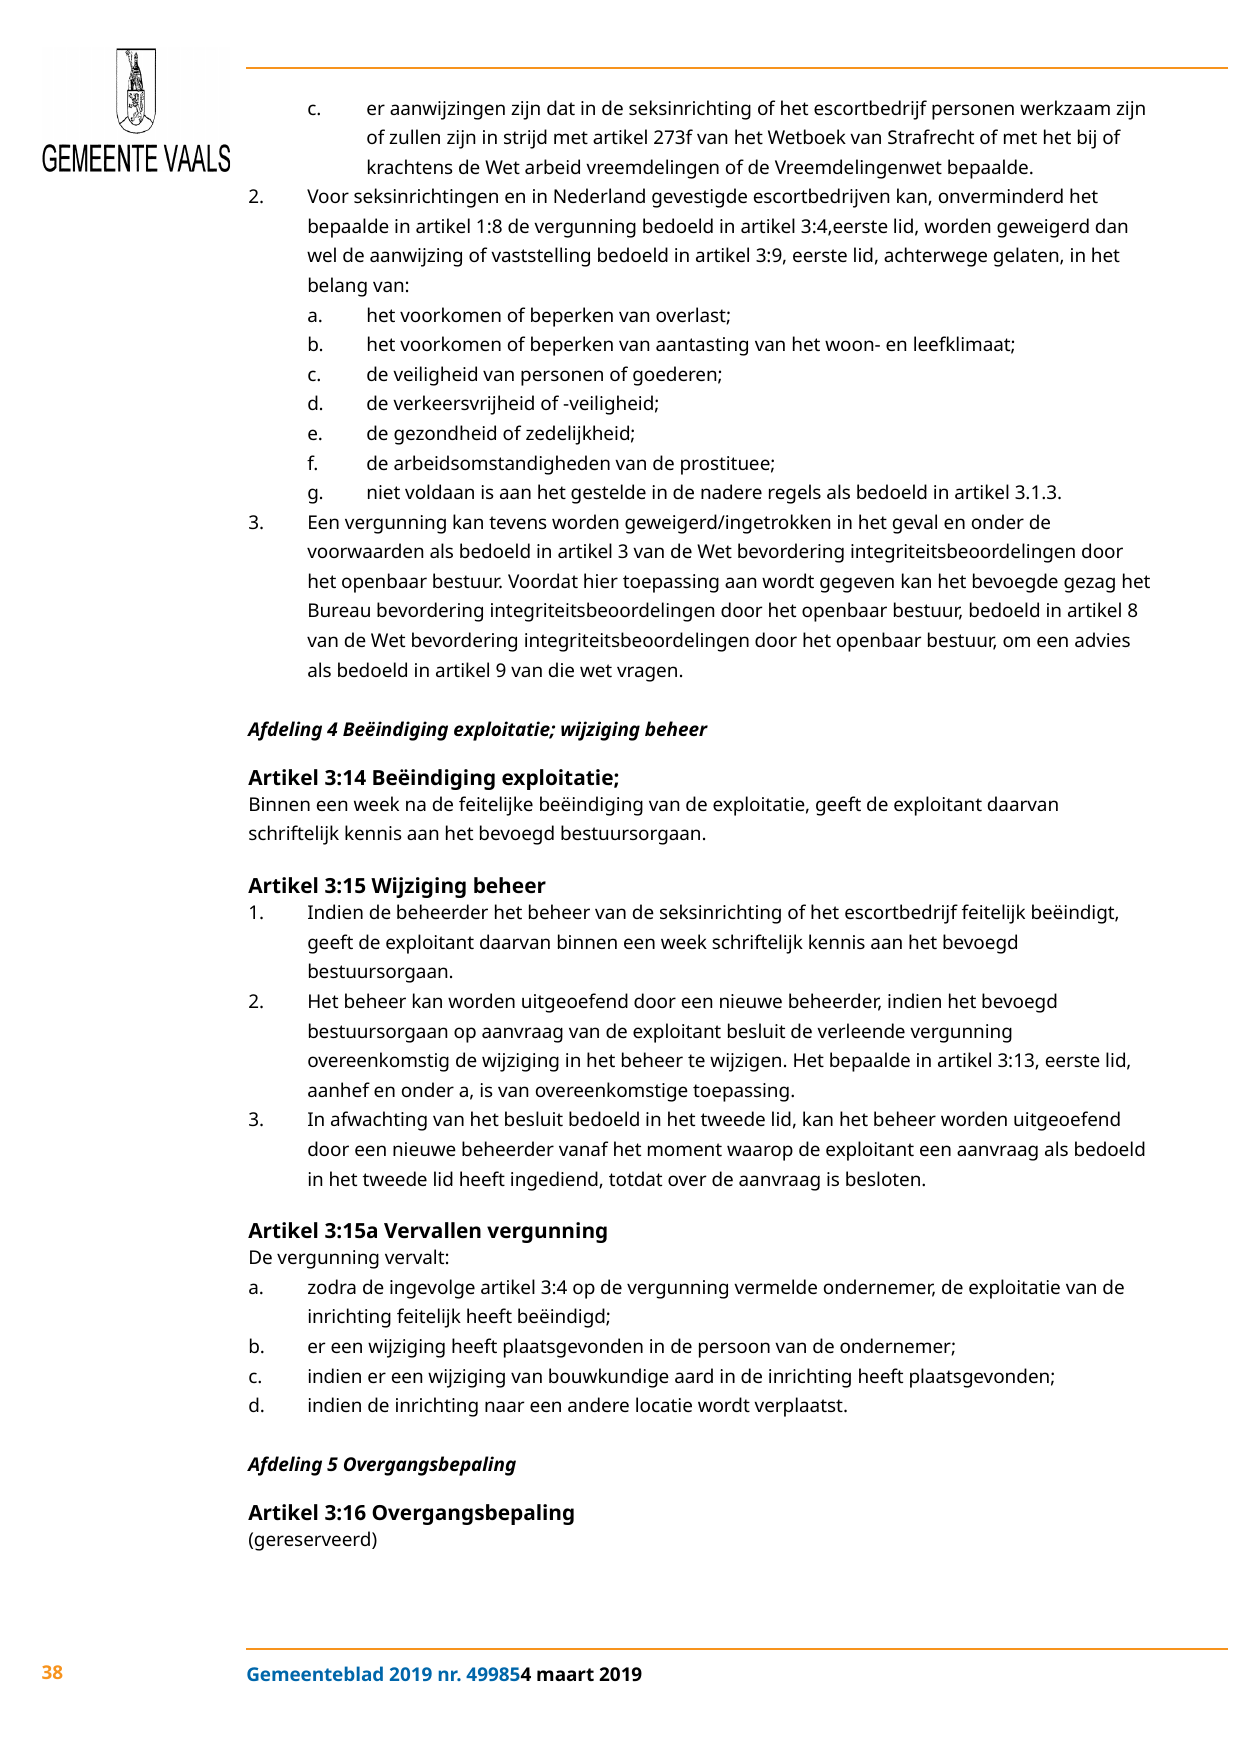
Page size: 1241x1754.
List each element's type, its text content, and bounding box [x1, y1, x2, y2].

text Artikel 3:15 Wijziging beheer [248, 871, 1152, 899]
text Artikel 3:15a Vervallen vergunning [248, 1216, 1152, 1244]
picture [41, 47, 231, 172]
list de verkeersvrijheid of -veiligheid; [307, 391, 1152, 416]
text (gereserveerd) [248, 1527, 1152, 1552]
list Indien de beheerder het beheer van de seksinrichting of het escortbedrijf feitelijk beëindigt, geeft de exploitant daarvan binnen een week schriftelijk kennis aan het bevoegd bestuursorgaan. [248, 899, 1152, 984]
list indien de inrichting naar een andere locatie wordt verplaatst. [248, 1392, 1152, 1418]
list het voorkomen of beperken van overlast; [307, 302, 1152, 328]
text Binnen een week na de feitelijke beëindiging van de exploitatie, geeft de exploitant daarvan schriftelijk kennis aan het bevoegd bestuursorgaan. [248, 791, 1152, 846]
list de veiligheid van personen of goederen; [307, 361, 1152, 387]
list indien er een wijziging van bouwkundige aard in de inrichting heeft plaatsgevonden; [248, 1363, 1152, 1389]
list er aanwijzingen zijn dat in de seksinrichting of het escortbedrijf personen werkzaam zijn of zullen zijn in strijd met artikel 273f van het Wetboek van Strafrecht of met het bij of krachtens de Wet arbeid vreemdelingen of de Vreemdelingenwet bepaalde. [307, 95, 1152, 180]
list Het beheer kan worden uitgeoefend door een nieuwe beheerder, indien het bevoegd bestuursorgaan op aanvraag van de exploitant besluit de verleende vergunning overeenkomstig de wijziging in het beheer te wijzigen. Het bepaalde in artikel 3:13, eerste lid, aanhef en onder a, is van overeenkomstige toepassing. [248, 988, 1152, 1103]
list de arbeidsomstandigheden van de prostituee; [307, 450, 1152, 476]
text Artikel 3:14 Beëindiging exploitatie; [248, 763, 1152, 791]
text Afdeling 5 Overgangsbepaling [248, 1452, 1152, 1477]
text Artikel 3:16 Overgangsbepaling [248, 1498, 1152, 1527]
list niet voldaan is aan het gestelde in de nadere regels als bedoeld in artikel 3.1.3. [307, 479, 1152, 505]
text De vergunning vervalt: [248, 1244, 1152, 1270]
list de gezondheid of zedelijkheid; [307, 420, 1152, 446]
text Afdeling 4 Beëindiging exploitatie; wijziging beheer [248, 716, 1152, 742]
list zodra de ingevolge artikel 3:4 op de vergunning vermelde ondernemer, de exploitatie van de inrichting feitelijk heeft beëindigd; [248, 1274, 1152, 1329]
list er een wijziging heeft plaatsgevonden in de persoon van de ondernemer; [248, 1333, 1152, 1359]
list Een vergunning kan tevens worden geweigerd/ingetrokken in het geval en onder de voorwaarden als bedoeld in artikel 3 van de Wet bevordering integriteitsbeoordelingen door het openbaar bestuur. Voordat hier toepassing aan wordt gegeven kan het bevoegde gezag het Bureau bevordering integriteitsbeoordelingen door het openbaar bestuur, bedoeld in artikel 8 van de Wet bevordering integriteitsbeoordelingen door het openbaar bestuur, om een advies als bedoeld in artikel 9 van die wet vragen. [248, 509, 1152, 683]
list In afwachting van het besluit bedoeld in het tweede lid, kan het beheer worden uitgeoefend door een nieuwe beheerder vanaf het moment waarop de exploitant een aanvraag als bedoeld in het tweede lid heeft ingediend, totdat over de aanvraag is besloten. [248, 1107, 1152, 1191]
list het voorkomen of beperken van aantasting van het woon- en leefklimaat; [307, 331, 1152, 357]
list Voor seksinrichtingen en in Nederland gevestigde escortbedrijven kan, onverminderd het bepaalde in artikel 1:8 de vergunning bedoeld in artikel 3:4,eerste lid, worden geweigerd dan wel de aanwijzing of vaststelling bedoeld in artikel 3:9, eerste lid, achterwege gelaten, in het belang van: [248, 183, 1152, 298]
